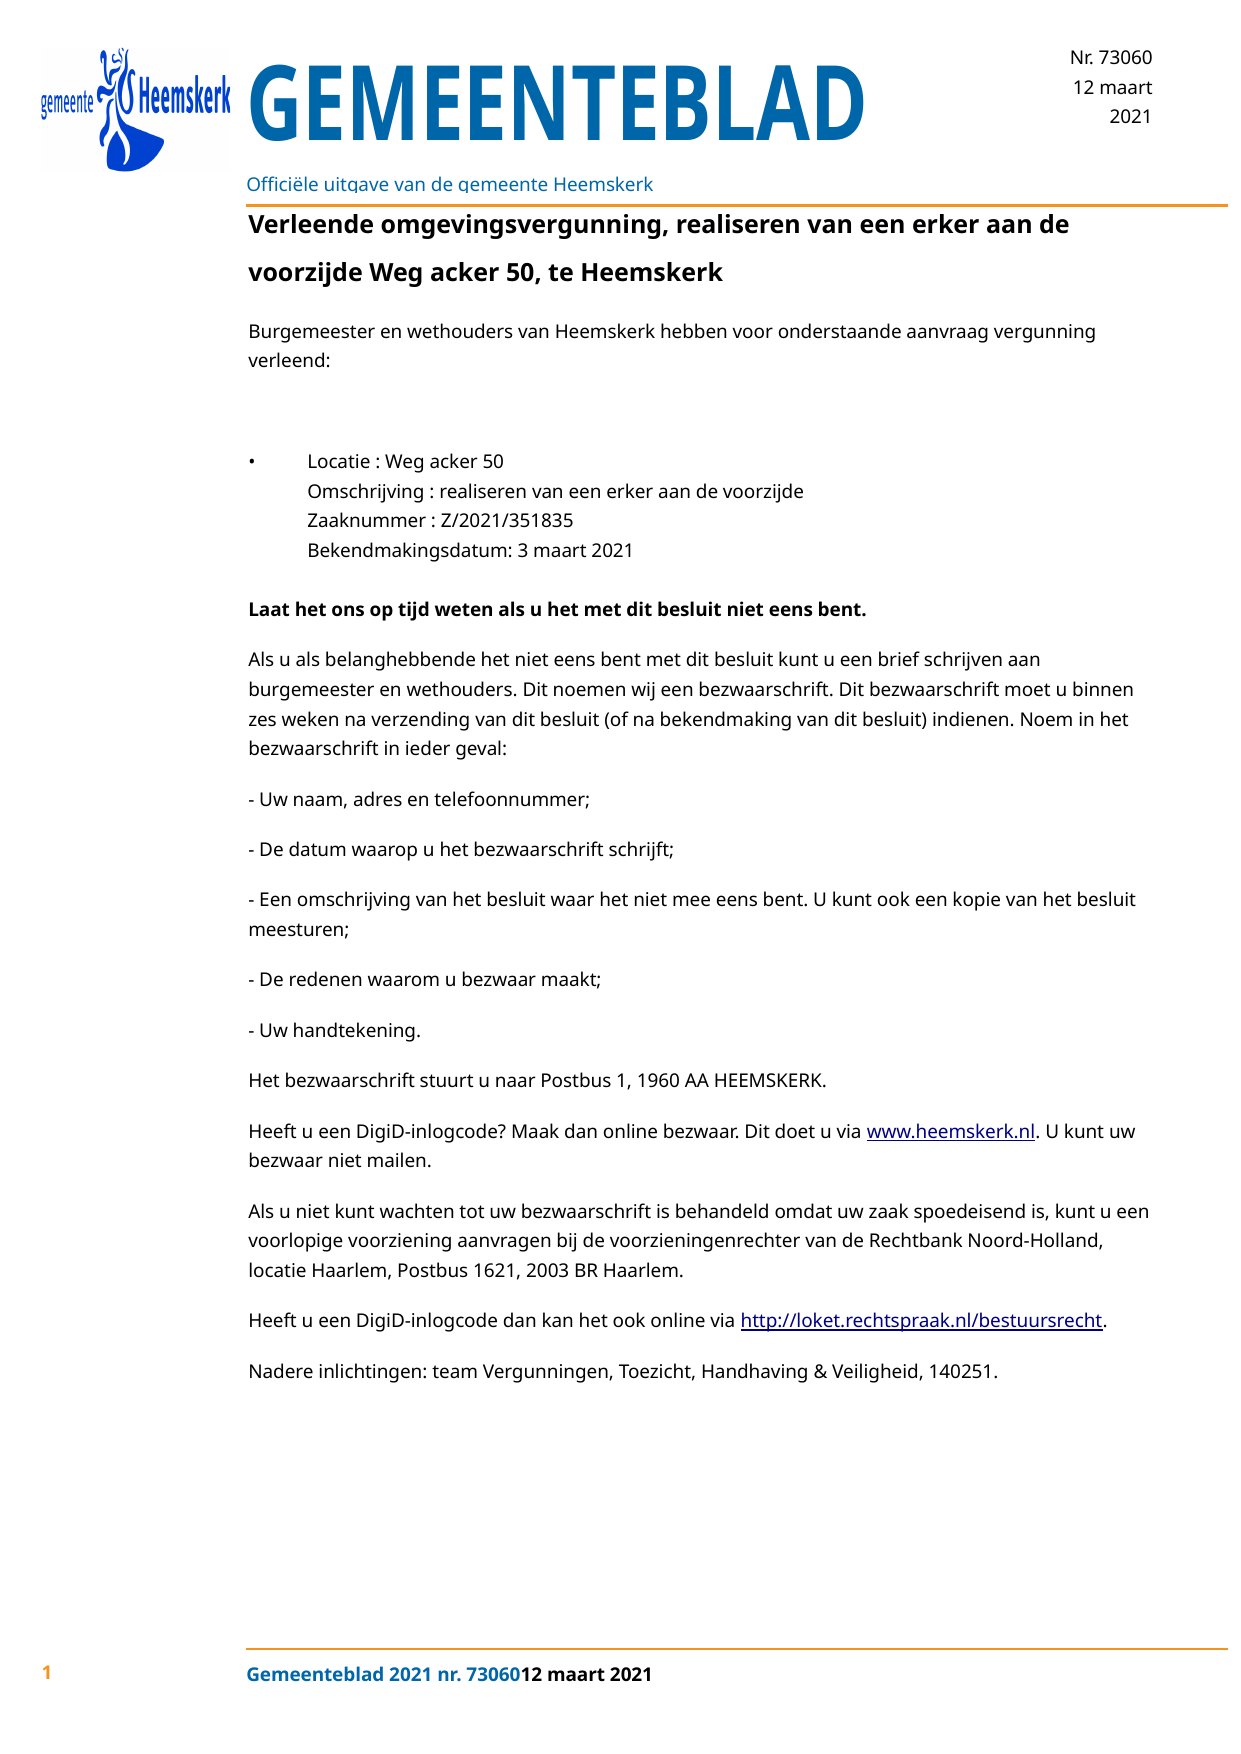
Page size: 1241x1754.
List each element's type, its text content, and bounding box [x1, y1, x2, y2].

text - De datum waarop u het bezwaarschrift schrijft; [248, 836, 1152, 862]
list Omschrijving : realiseren van een erker aan de voorzijde [248, 478, 1152, 504]
text Als u niet kunt wachten tot uw bezwaarschrift is behandeld omdat uw zaak spoedeisend is, kunt u een voorlopige voorziening aanvragen bij de voorzieningenrechter van de Rechtbank Noord-Holland, locatie Haarlem, Postbus 1621, 2003 BR Haarlem. [248, 1198, 1152, 1283]
picture [41, 47, 231, 172]
list Bekendmakingsdatum: 3 maart 2021 [248, 537, 1152, 563]
list Locatie : Weg acker 50 [248, 448, 1152, 474]
text Nadere inlichtingen: team Vergunningen, Toezicht, Handhaving & Veiligheid, 140251. [248, 1358, 1152, 1384]
text Verleende omgevingsvergunning, realiseren van een erker aan de voorzijde Weg acker 50, te Heemskerk [248, 207, 1152, 288]
text - Een omschrijving van het besluit waar het niet mee eens bent. U kunt ook een kopie van het besluit meesturen; [248, 887, 1152, 942]
text Het bezwaarschrift stuurt u naar Postbus 1, 1960 AA HEEMSKERK. [248, 1067, 1152, 1093]
text Als u als belanghebbende het niet eens bent met dit besluit kunt u een brief schrijven aan burgemeester en wethouders. Dit noemen wij een bezwaarschrift. Dit bezwaarschrift moet u binnen zes weken na verzending van dit besluit (of na bekendmaking van dit besluit) indienen. Noem in het bezwaarschrift in ieder geval: [248, 647, 1152, 761]
text Laat het ons op tijd weten als u het met dit besluit niet eens bent. [248, 596, 1152, 622]
text - De redenen waarom u bezwaar maakt; [248, 967, 1152, 992]
text Heeft u een DigiD-inlogcode? Maak dan online bezwaar. Dit doet u via www.heemskerk.nl. U kunt uw bezwaar niet mailen. [248, 1118, 1152, 1173]
list Zaaknummer : Z/2021/351835 [248, 507, 1152, 533]
text - Uw naam, adres en telefoonnummer; [248, 786, 1152, 812]
text Heeft u een DigiD-inlogcode dan kan het ook online via http://loket.rechtspraak.nl/bestuursrecht. [248, 1307, 1152, 1333]
text Burgemeester en wethouders van Heemskerk hebben voor onderstaande aanvraag vergunning verleend: [248, 318, 1152, 373]
text - Uw handtekening. [248, 1017, 1152, 1043]
